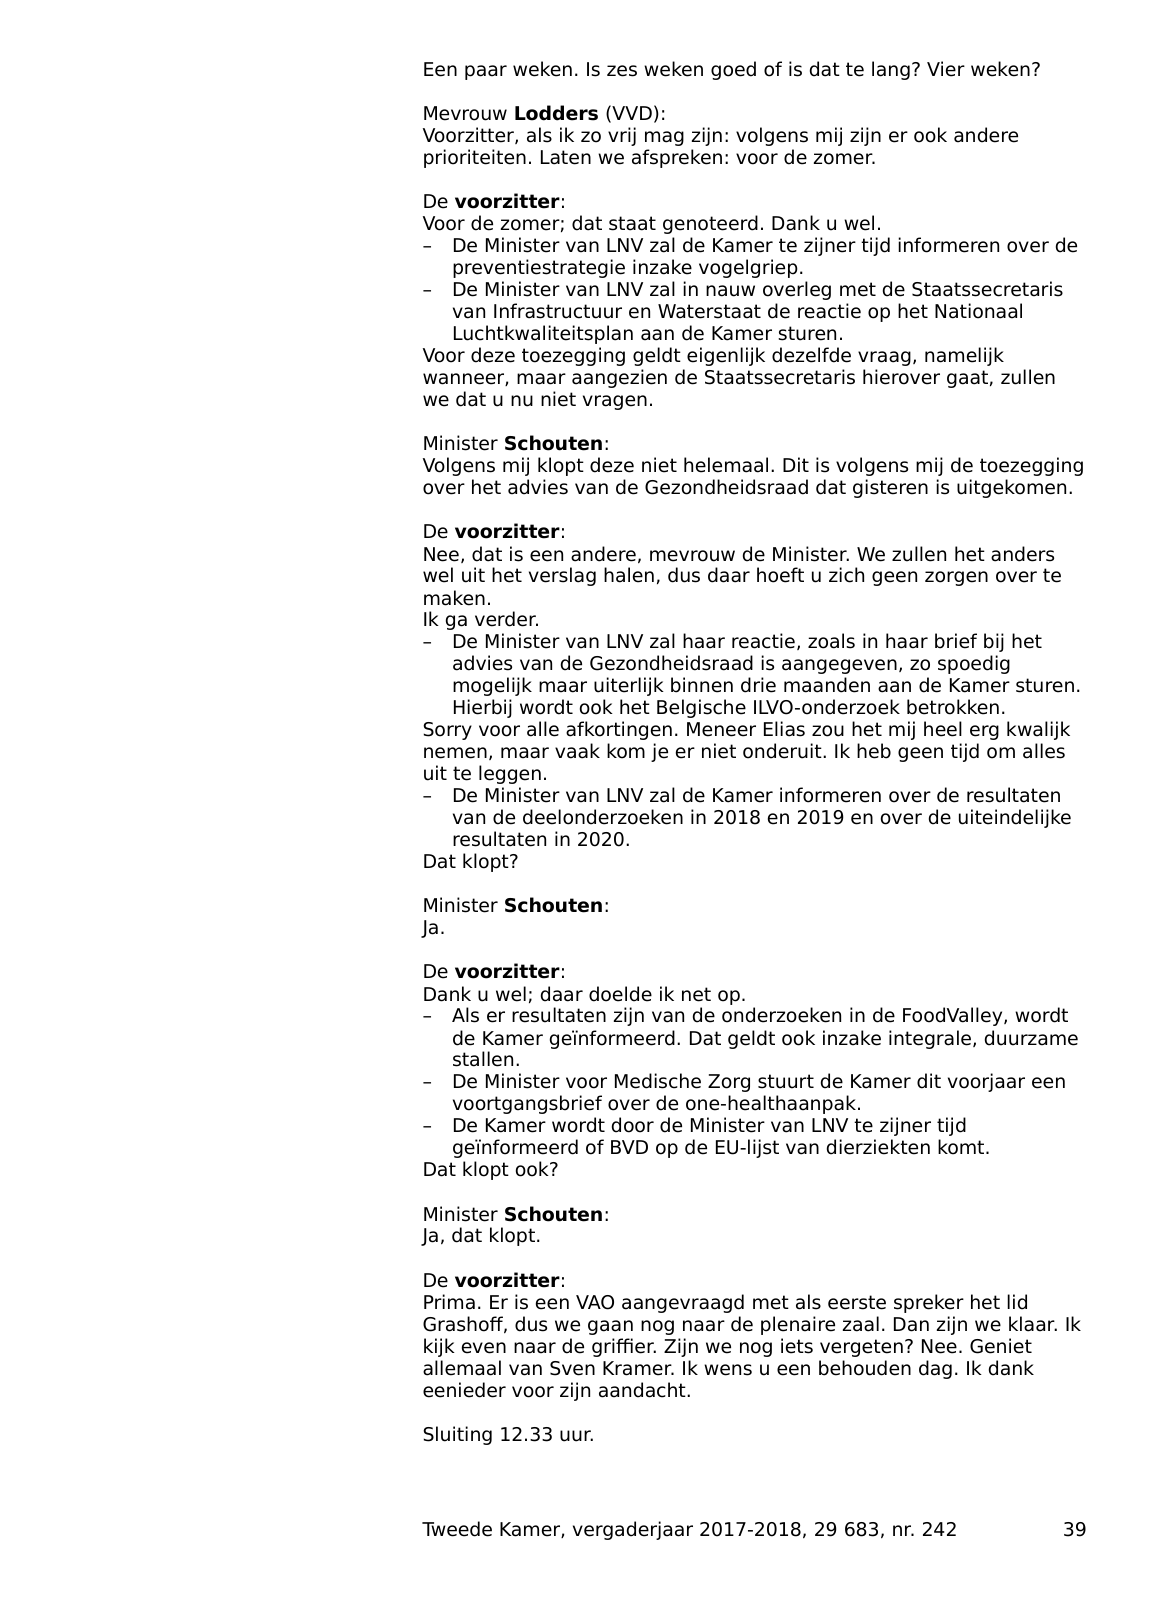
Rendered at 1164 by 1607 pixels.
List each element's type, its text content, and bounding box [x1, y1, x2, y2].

text De voorzitter: [422, 191, 1087, 213]
text Sluiting 12.33 uur. [422, 1424, 1087, 1446]
text Prima. Er is een VAO aangevraagd met als eerste spreker het lid Grashoff, dus we gaan nog naar de plenaire zaal. Dan zijn we klaar. Ik kijk even naar de griffier. Zijn we nog iets vergeten? Nee. Geniet allemaal van Sven Kramer. Ik wens u een behouden dag. Ik dank eenieder voor zijn aandacht. [422, 1292, 1087, 1401]
text Een paar weken. Is zes weken goed of is dat te lang? Vier weken? [422, 59, 1087, 81]
text Mevrouw Lodders (VVD): [422, 103, 1087, 125]
text – De Minister van LNV zal haar reactie, zoals in haar brief bij het advies van de Gezondheidsraad is aangegeven, zo spoedig mogelijk maar uiterlijk binnen drie maanden aan de Kamer sturen. Hierbij wordt ook het Belgische ILVO-onderzoek betrokken. [422, 631, 1087, 719]
text Minister Schouten: [422, 895, 1087, 917]
text – De Minister van LNV zal de Kamer informeren over de resultaten van de deelonderzoeken in 2018 en 2019 en over de uiteindelijke resultaten in 2020. [422, 785, 1087, 851]
text De voorzitter: [422, 961, 1087, 983]
text De voorzitter: [422, 521, 1087, 543]
text – De Minister van LNV zal de Kamer te zijner tijd informeren over de preventiestrategie inzake vogelgriep. [422, 235, 1087, 279]
text Minister Schouten: [422, 433, 1087, 455]
text Nee, dat is een andere, mevrouw de Minister. We zullen het anders wel uit het verslag halen, dus daar hoeft u zich geen zorgen over te maken. [422, 543, 1087, 609]
text Sorry voor alle afkortingen. Meneer Elias zou het mij heel erg kwalijk nemen, maar vaak kom je er niet onderuit. Ik heb geen tijd om alles uit te leggen. [422, 719, 1087, 785]
text Ik ga verder. [422, 609, 1087, 631]
text Voor de zomer; dat staat genoteerd. Dank u wel. [422, 213, 1087, 235]
text Dat klopt ook? [422, 1159, 1087, 1181]
text – De Minister van LNV zal in nauw overleg met de Staatssecretaris van Infrastructuur en Waterstaat de reactie op het Nationaal Luchtkwaliteitsplan aan de Kamer sturen. [422, 279, 1087, 345]
text Voor deze toezegging geldt eigenlijk dezelfde vraag, namelijk wanneer, maar aangezien de Staatssecretaris hierover gaat, zullen we dat u nu niet vragen. [422, 345, 1087, 411]
text Minister Schouten: [422, 1203, 1087, 1225]
text – De Minister voor Medische Zorg stuurt de Kamer dit voorjaar een voortgangsbrief over de one-healthaanpak. [422, 1071, 1087, 1115]
text De voorzitter: [422, 1269, 1087, 1292]
text Ja. [422, 917, 1087, 939]
text Ja, dat klopt. [422, 1225, 1087, 1247]
text – Als er resultaten zijn van de onderzoeken in de FoodValley, wordt de Kamer geïnformeerd. Dat geldt ook inzake integrale, duurzame stallen. [422, 1005, 1087, 1071]
text – De Kamer wordt door de Minister van LNV te zijner tijd geïnformeerd of BVD op de EU-lijst van dierziekten komt. [422, 1115, 1087, 1159]
text Volgens mij klopt deze niet helemaal. Dit is volgens mij de toezegging over het advies van de Gezondheidsraad dat gisteren is uitgekomen. [422, 455, 1087, 499]
text Dank u wel; daar doelde ik net op. [422, 983, 1087, 1005]
text Dat klopt? [422, 851, 1087, 873]
text Voorzitter, als ik zo vrij mag zijn: volgens mij zijn er ook andere prioriteiten. Laten we afspreken: voor de zomer. [422, 125, 1087, 169]
